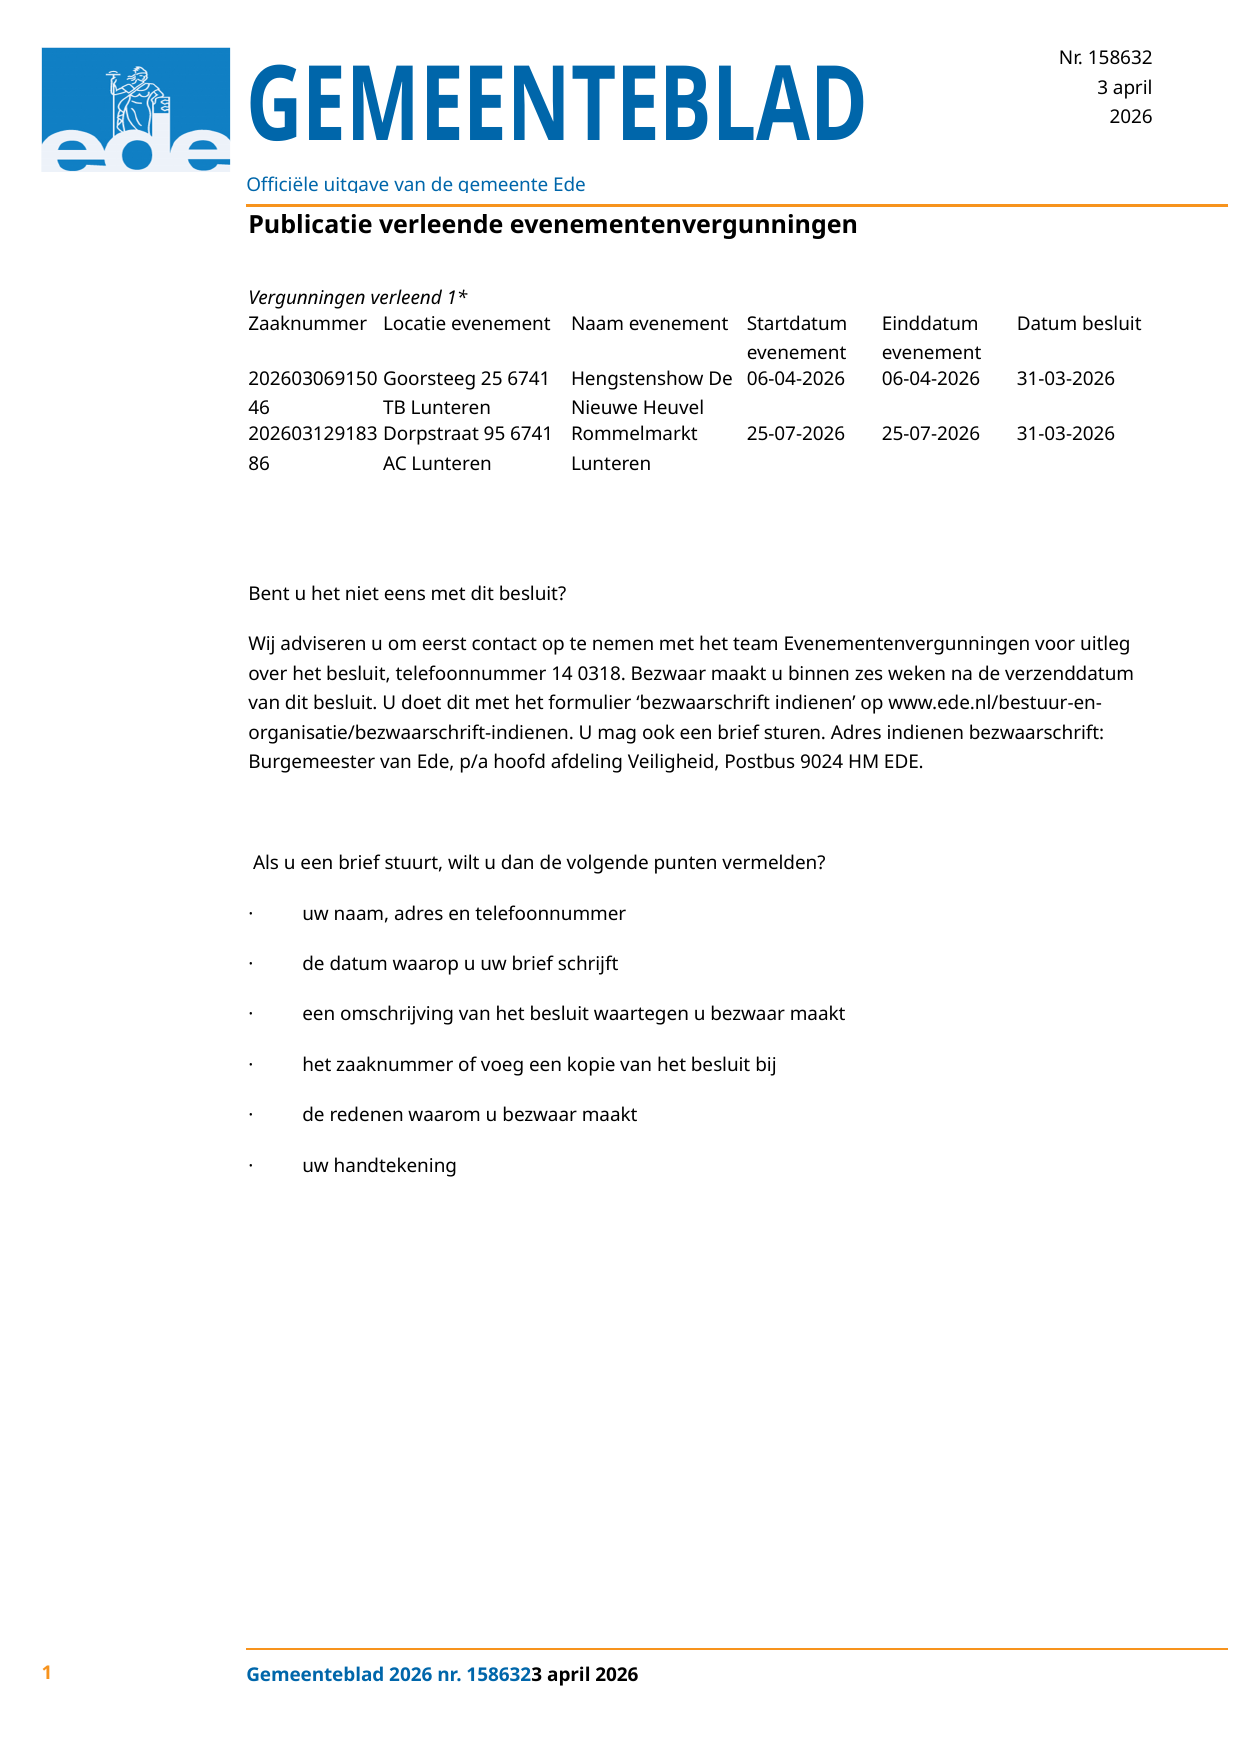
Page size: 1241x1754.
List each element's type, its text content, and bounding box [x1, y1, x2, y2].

table_header Datum besluit [1017, 310, 1152, 365]
text Publicatie verleende evenementenvergunningen [248, 207, 1152, 241]
table_header Zaaknummer [248, 310, 383, 365]
table_cell 31-03-2026 [1017, 365, 1152, 420]
table_cell 20260312918386 [248, 420, 383, 476]
table_header Einddatum evenement [882, 310, 1017, 365]
text Als u een brief stuurt, wilt u dan de volgende punten vermelden? [248, 849, 1152, 875]
table_header Startdatum evenement [747, 310, 882, 365]
text Wij adviseren u om eerst contact op te nemen met het team Evenementenvergunningen voor uitleg over het besluit, telefoonnummer 14 0318. Bezwaar maakt u binnen zes weken na de verzenddatum van dit besluit. U doet dit met het formulier ‘bezwaarschrift indienen’ op www.ede.nl/bestuur-en-organisatie/bezwaarschrift-indienen. U mag ook een brief sturen. Adres indienen bezwaarschrift: Burgemeester van Ede, p/a hoofd afdeling Veiligheid, Postbus 9024 HM EDE. [248, 630, 1152, 774]
table_cell Goorsteeg 25 6741 TB Lunteren [383, 365, 571, 420]
text · het zaaknummer of voeg een kopie van het besluit bij [248, 1051, 1152, 1077]
text · de redenen waarom u bezwaar maakt [248, 1101, 1152, 1127]
text · de datum waarop u uw brief schrijft [248, 950, 1152, 976]
text · een omschrijving van het besluit waartegen u bezwaar maakt [248, 1001, 1152, 1026]
table_cell 25-07-2026 [882, 420, 1017, 476]
table_header Naam evenement [571, 310, 747, 365]
table_cell 06-04-2026 [882, 365, 1017, 420]
text Bent u het niet eens met dit besluit? [248, 580, 1152, 605]
table_cell 25-07-2026 [747, 420, 882, 476]
table_cell 31-03-2026 [1017, 420, 1152, 476]
text · uw naam, adres en telefoonnummer [248, 900, 1152, 925]
text Vergunningen verleend 1* [248, 284, 1152, 309]
picture [41, 47, 231, 172]
table_cell 20260306915046 [248, 365, 383, 420]
table_header Locatie evenement [383, 310, 571, 365]
text · uw handtekening [248, 1152, 1152, 1177]
table_cell 06-04-2026 [747, 365, 882, 420]
table_cell Dorpstraat 95 6741 AC Lunteren [383, 420, 571, 476]
table_cell Hengstenshow De Nieuwe Heuvel [571, 365, 747, 420]
table_cell Rommelmarkt Lunteren [571, 420, 747, 476]
